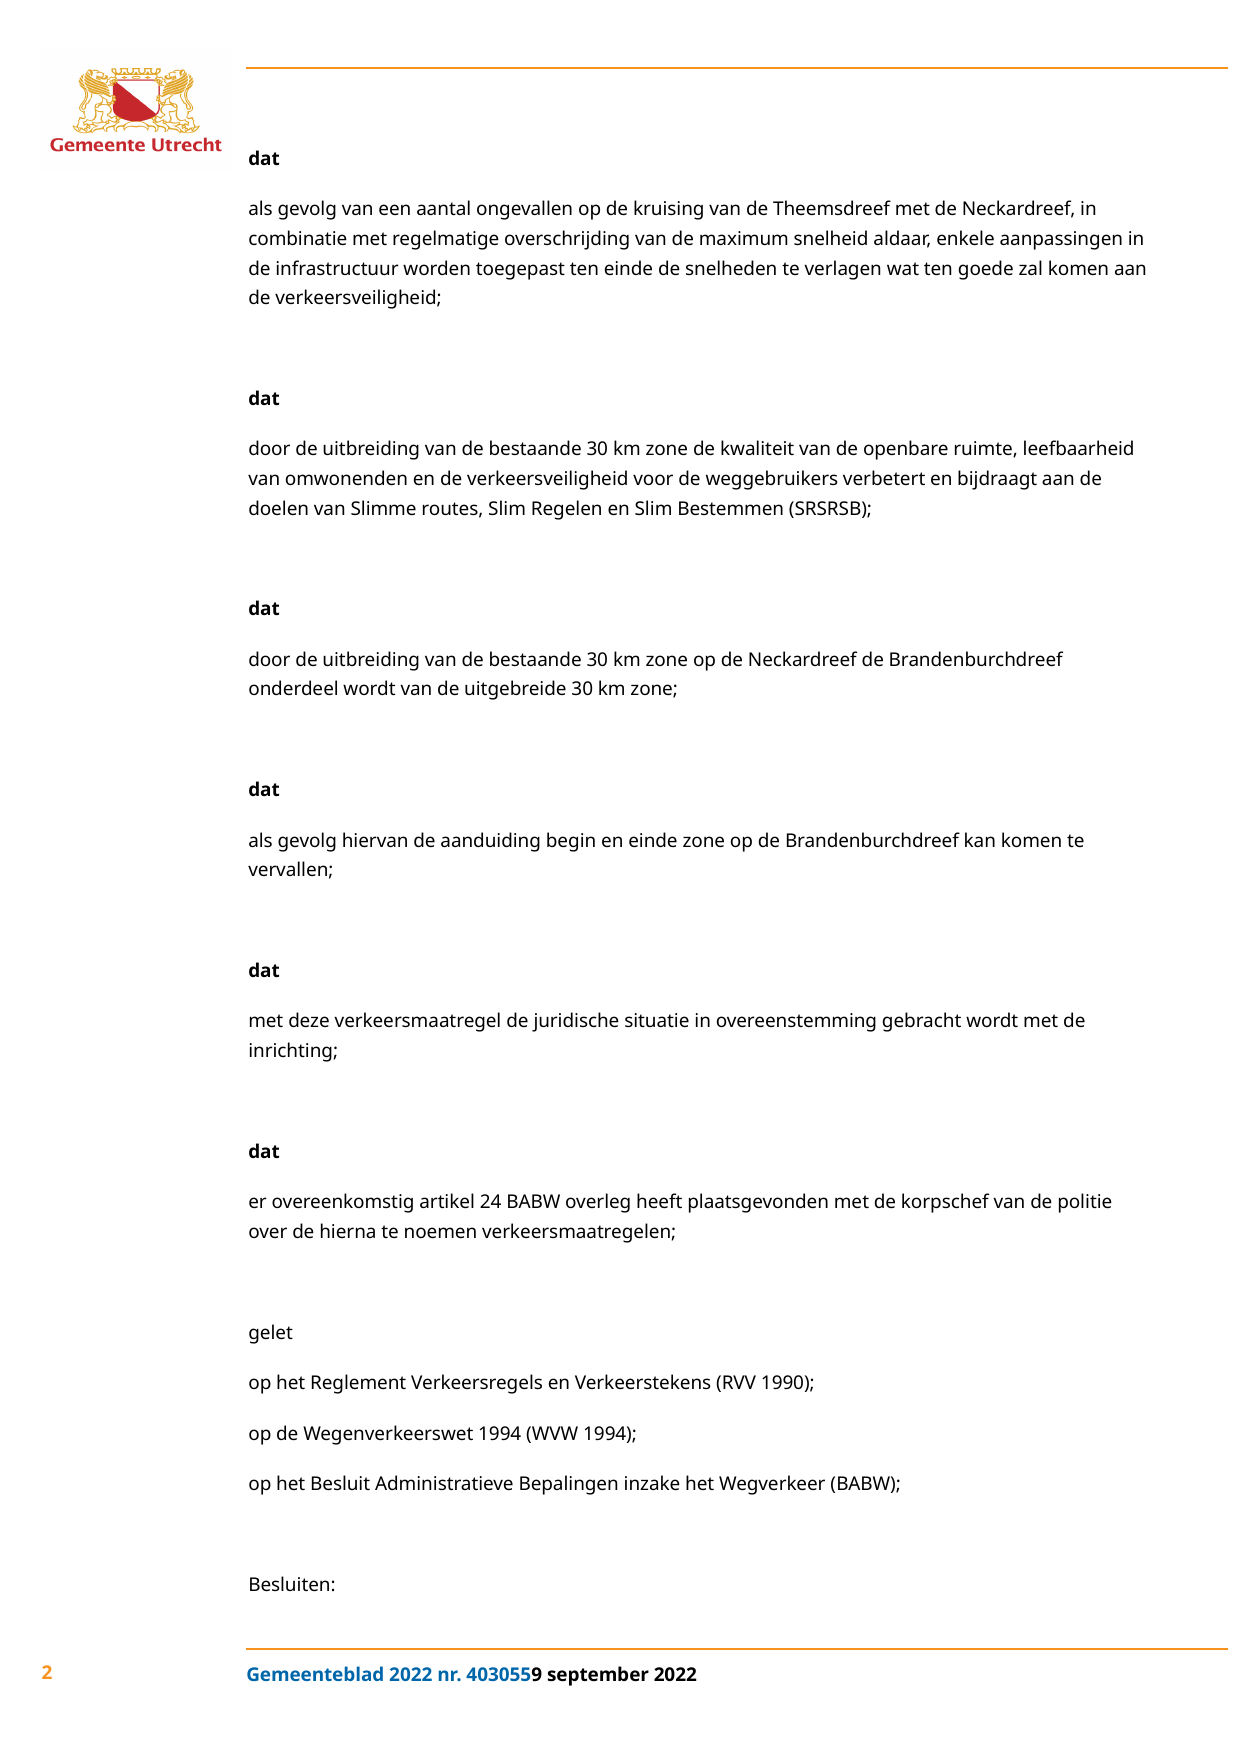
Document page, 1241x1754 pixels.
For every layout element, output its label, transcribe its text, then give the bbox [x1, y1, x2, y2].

picture [41, 47, 231, 172]
text op de Wegenverkeerswet 1994 (WVW 1994); [248, 1420, 1152, 1446]
text door de uitbreiding van de bestaande 30 km zone op de Neckardreef de Brandenburchdreef onderdeel wordt van de uitgebreide 30 km zone; [248, 646, 1152, 701]
text gelet [248, 1319, 1152, 1345]
text dat [248, 1138, 1152, 1164]
text als gevolg van een aantal ongevallen op de kruising van de Theemsdreef met de Neckardreef, in combinatie met regelmatige overschrijding van de maximum snelheid aldaar, enkele aanpassingen in de infrastructuur worden toegepast ten einde de snelheden te verlagen wat ten goede zal komen aan de verkeersveiligheid; [248, 196, 1152, 310]
text door de uitbreiding van de bestaande 30 km zone de kwaliteit van de openbare ruimte, leefbaarheid van omwonenden en de verkeersveiligheid voor de weggebruikers verbetert en bijdraagt aan de doelen van Slimme routes, Slim Regelen en Slim Bestemmen (SRSRSB); [248, 436, 1152, 521]
text op het Reglement Verkeersregels en Verkeerstekens (RVV 1990); [248, 1369, 1152, 1395]
text op het Besluit Administratieve Bepalingen inzake het Wegverkeer (BABW); [248, 1470, 1152, 1496]
text dat [248, 596, 1152, 621]
text dat [248, 957, 1152, 983]
text er overeenkomstig artikel 24 BABW overleg heeft plaatsgevonden met de korpschef van de politie over de hierna te noemen verkeersmaatregelen; [248, 1188, 1152, 1244]
text dat [248, 385, 1152, 411]
text dat [248, 145, 1152, 171]
text Besluiten: [248, 1571, 1152, 1597]
text met deze verkeersmaatregel de juridische situatie in overeenstemming gebracht wordt met de inrichting; [248, 1008, 1152, 1063]
text als gevolg hiervan de aanduiding begin en einde zone op de Brandenburchdreef kan komen te vervallen; [248, 827, 1152, 882]
text dat [248, 776, 1152, 802]
